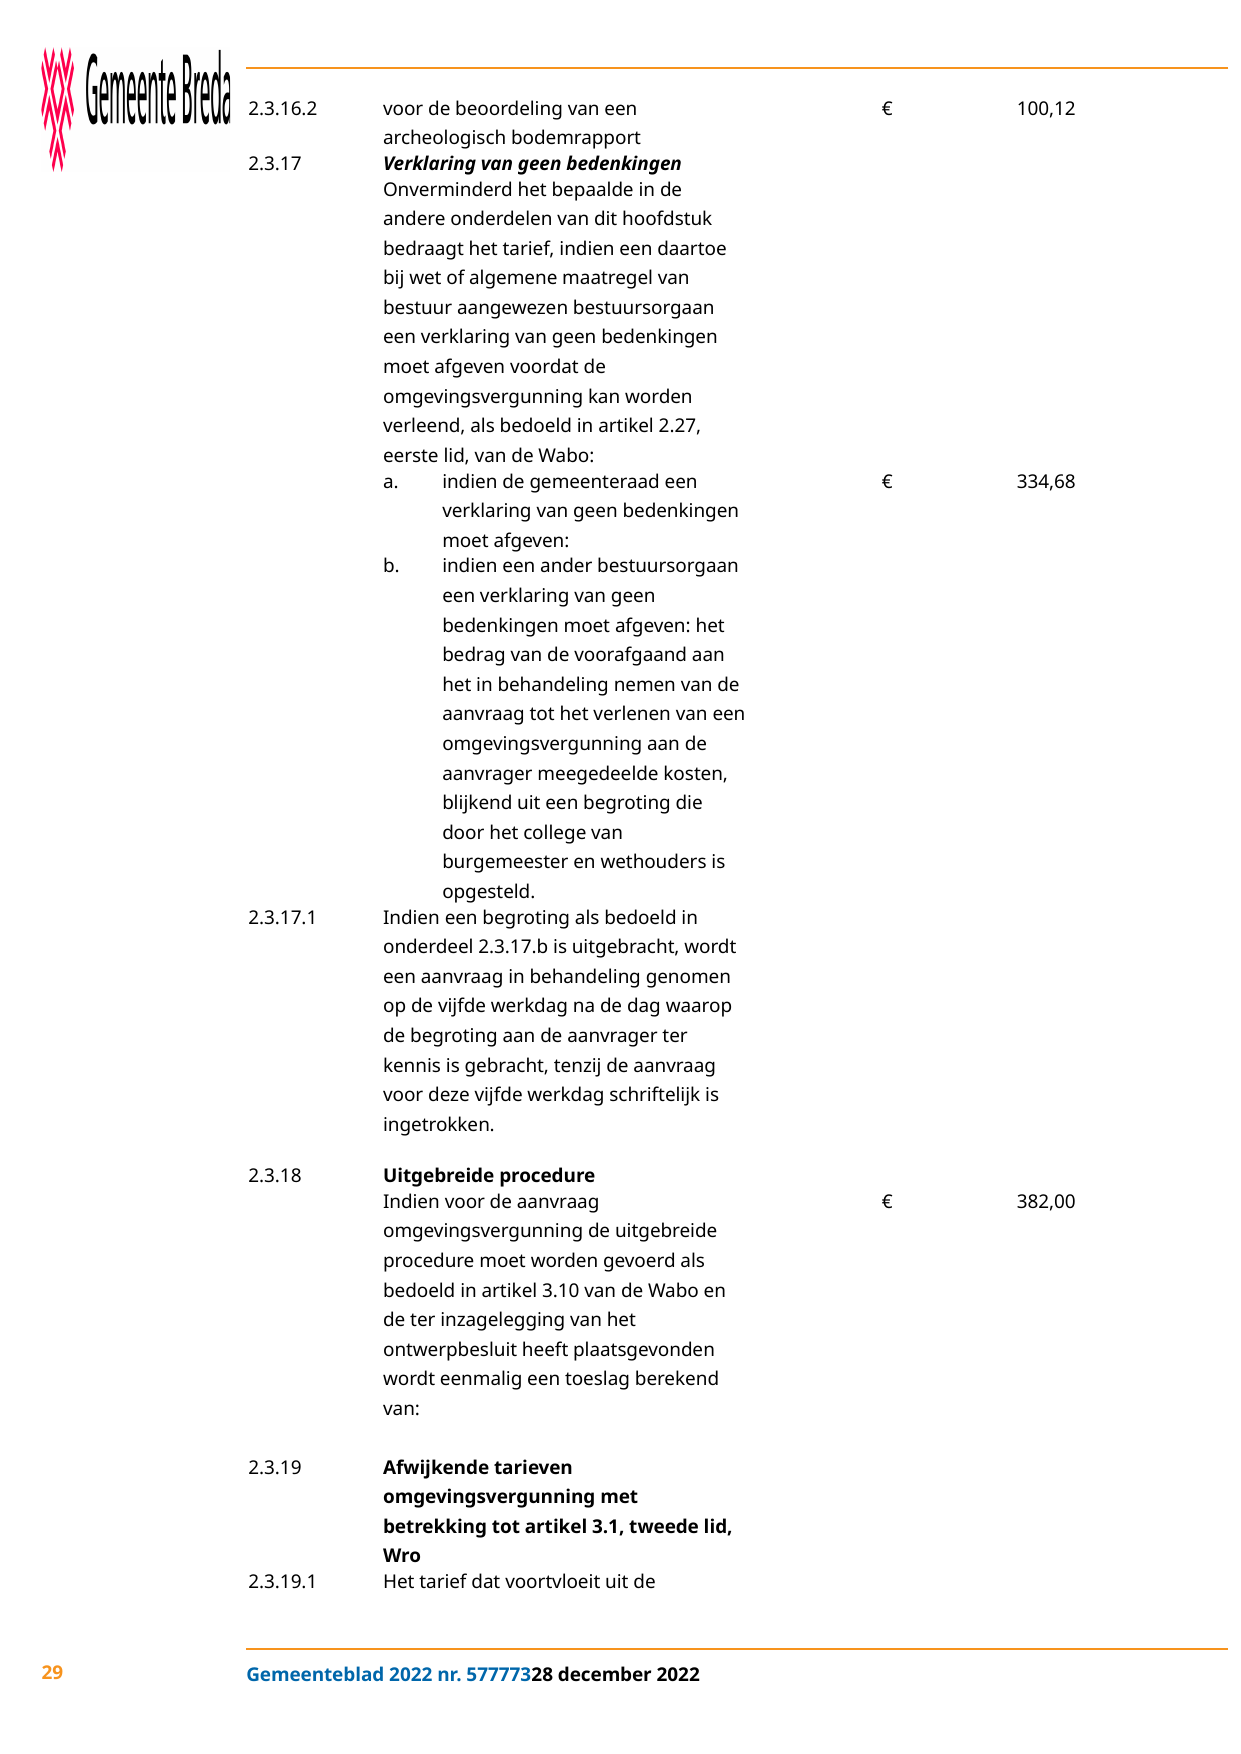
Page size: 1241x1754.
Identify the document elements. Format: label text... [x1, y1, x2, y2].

table_cell indien de gemeenteraad een verklaring van geen bedenkingen moet afgeven: [383, 468, 747, 553]
table_cell Indien voor de aanvraag omgevingsvergunning de uitgebreide procedure moet worden gevoerd als bedoeld in artikel 3.10 van de Wabo en de ter inzagelegging van het ontwerpbesluit heeft plaatsgevonden wordt eenmalig een toeslag berekend van: [383, 1188, 747, 1421]
table_cell [248, 553, 383, 904]
table_cell Onverminderd het bepaalde in de andere onderdelen van dit hoofdstuk bedraagt het tarief, indien een daartoe bij wet of algemene maatregel van bestuur aangewezen bestuursorgaan een verklaring van geen bedenkingen moet afgeven voordat de omgevingsvergunning kan worden verleend, als bedoeld in artikel 2.27, eerste lid, van de Wabo: [383, 176, 747, 468]
table_cell [747, 553, 882, 904]
table_cell [882, 904, 1017, 1137]
table_cell [1017, 553, 1152, 904]
table_cell Uitgebreide procedure [383, 1163, 747, 1188]
table_cell [747, 150, 882, 176]
table_cell 2.3.17.1 [248, 904, 383, 1137]
table_cell 2.3.18 [248, 1163, 383, 1188]
table_cell € [882, 1188, 1017, 1421]
table_cell 100,12 [1017, 95, 1152, 150]
table_cell [248, 1188, 383, 1421]
table_header [882, 1454, 1017, 1568]
table_header 2.3.19 [248, 1454, 383, 1568]
table_cell [882, 176, 1017, 468]
table_cell [747, 95, 882, 150]
table_cell [882, 553, 1017, 904]
table_cell 2.3.17 [248, 150, 383, 176]
table_cell € [882, 95, 1017, 150]
table_cell [1017, 1568, 1152, 1594]
table_cell Het tarief dat voortvloeit uit de [383, 1568, 747, 1594]
table_cell [747, 1163, 882, 1188]
table_cell [248, 176, 383, 468]
table_cell 2.3.19.1 [248, 1568, 383, 1594]
table_cell [1017, 1137, 1152, 1162]
table_cell [1017, 904, 1152, 1137]
table_cell 2.3.16.2 [248, 95, 383, 150]
table_cell indien een ander bestuursorgaan een verklaring van geen bedenkingen moet afgeven: het bedrag van de voorafgaand aan het in behandeling nemen van de aanvraag tot het verlenen van een omgevingsvergunning aan de aanvrager meegedeelde kosten, blijkend uit een begroting die door het college van burgemeester en wethouders is opgesteld. [383, 553, 747, 904]
table_header [747, 1454, 882, 1568]
table_cell 382,00 [1017, 1188, 1152, 1421]
picture [41, 47, 231, 172]
table_cell [248, 468, 383, 553]
table_cell Verklaring van geen bedenkingen [383, 150, 747, 176]
table_cell [383, 1137, 747, 1162]
table_cell [882, 1568, 1017, 1594]
table_cell [882, 1163, 1017, 1188]
table_cell [747, 904, 882, 1137]
table_cell [747, 1188, 882, 1421]
table_cell [248, 1137, 383, 1162]
table_header [1017, 1454, 1152, 1568]
table_cell 334,68 [1017, 468, 1152, 553]
table_cell [882, 1137, 1017, 1162]
table_cell voor de beoordeling van een archeologisch bodemrapport [383, 95, 747, 150]
table_cell [1017, 1163, 1152, 1188]
table_cell [1017, 176, 1152, 468]
table_cell [747, 176, 882, 468]
table_cell [1017, 150, 1152, 176]
table_cell [747, 468, 882, 553]
table_cell € [882, 468, 1017, 553]
table_header Afwijkende tarieven omgevingsvergunning met betrekking tot artikel 3.1, tweede lid, Wro [383, 1454, 747, 1568]
table_cell [882, 150, 1017, 176]
table_cell Indien een begroting als bedoeld in onderdeel 2.3.17.b is uitgebracht, wordt een aanvraag in behandeling genomen op de vijfde werkdag na de dag waarop de begroting aan de aanvrager ter kennis is gebracht, tenzij de aanvraag voor deze vijfde werkdag schriftelijk is ingetrokken. [383, 904, 747, 1137]
table_cell [747, 1137, 882, 1162]
table_cell [747, 1568, 882, 1594]
